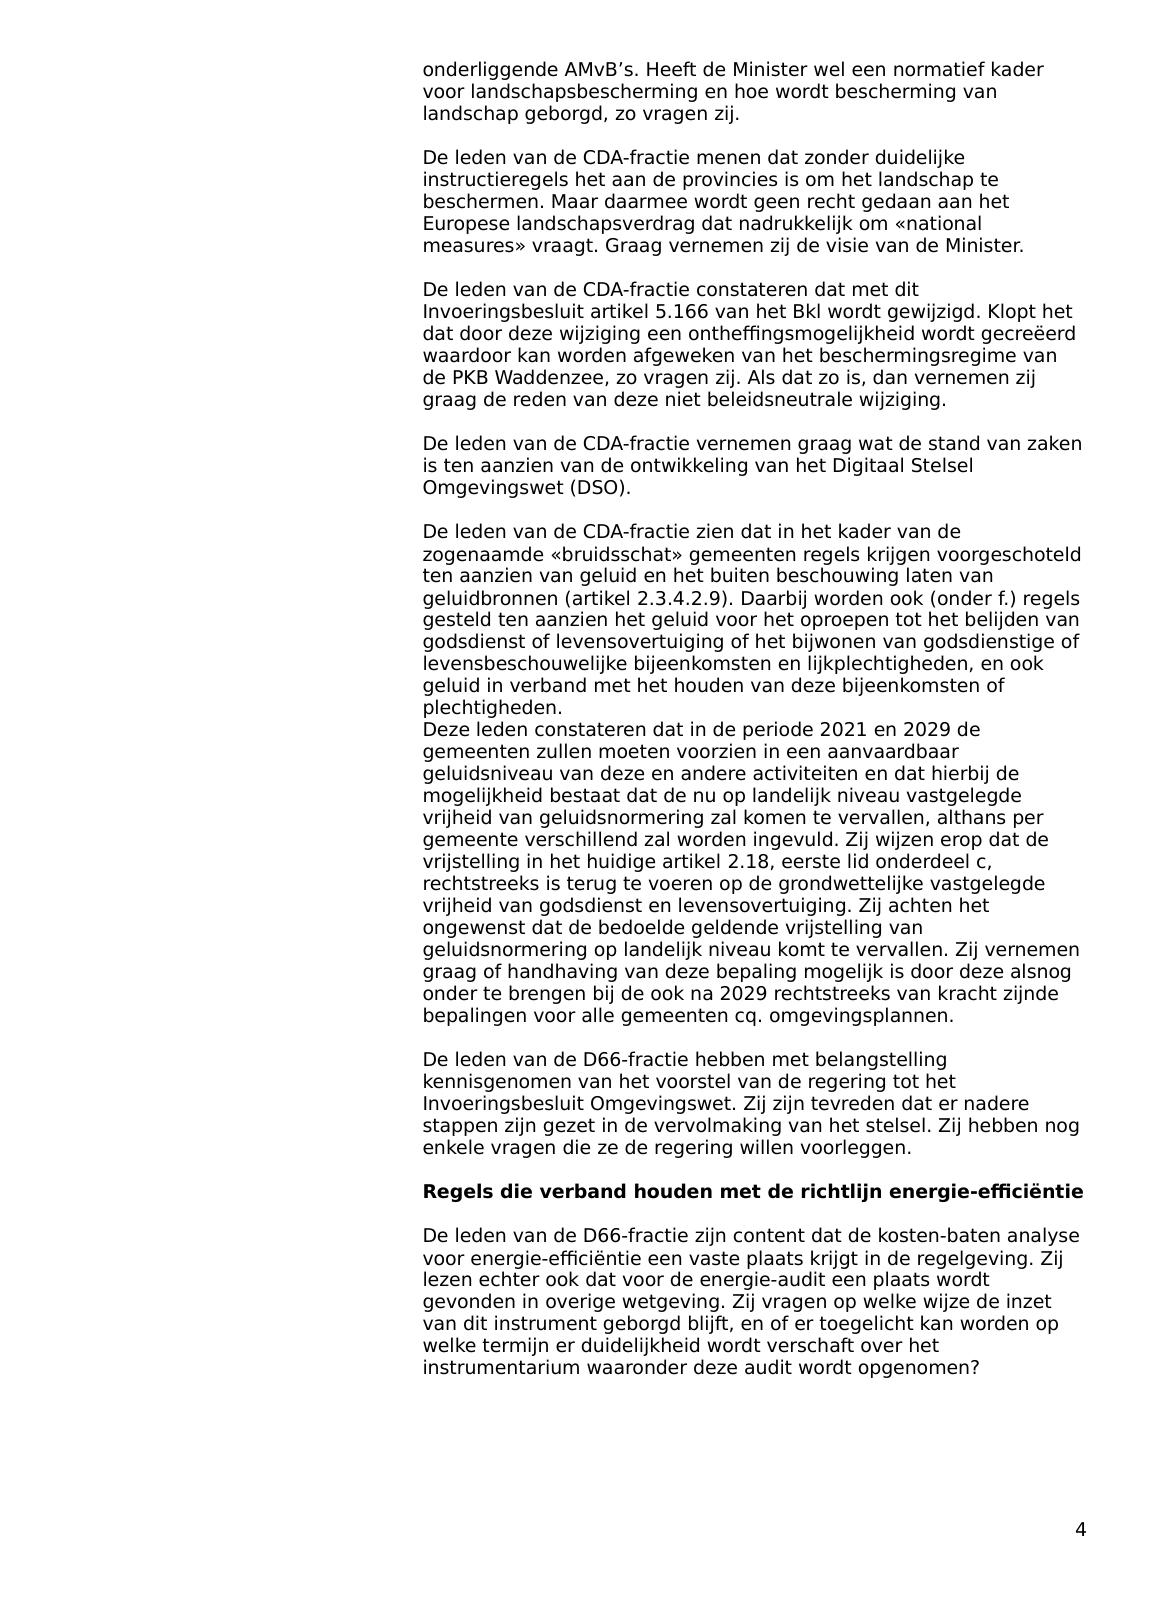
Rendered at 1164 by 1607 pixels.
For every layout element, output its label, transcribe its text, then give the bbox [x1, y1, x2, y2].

text De leden van de CDA-fractie menen dat zonder duidelijke instructieregels het aan de provincies is om het landschap te beschermen. Maar daarmee wordt geen recht gedaan aan het Europese landschapsverdrag dat nadrukkelijk om «national measures» vraagt. Graag vernemen zij de visie van de Minister. [422, 147, 1087, 257]
text onderliggende AMvB’s. Heeft de Minister wel een normatief kader voor landschapsbescherming en hoe wordt bescherming van landschap geborgd, zo vragen zij. [422, 59, 1087, 125]
text De leden van de CDA-fractie constateren dat met dit Invoeringsbesluit artikel 5.166 van het Bkl wordt gewijzigd. Klopt het dat door deze wijziging een ontheffingsmogelijkheid wordt gecreëerd waardoor kan worden afgeweken van het beschermingsregime van de PKB Waddenzee, zo vragen zij. Als dat zo is, dan vernemen zij graag de reden van deze niet beleidsneutrale wijziging. [422, 279, 1087, 411]
subtitle Regels die verband houden met de richtlijn energie-efficiëntie [422, 1181, 1087, 1203]
text De leden van de D66-fractie zijn content dat de kosten-baten analyse voor energie-efficiëntie een vaste plaats krijgt in de regelgeving. Zij lezen echter ook dat voor de energie-audit een plaats wordt gevonden in overige wetgeving. Zij vragen op welke wijze de inzet van dit instrument geborgd blijft, en of er toegelicht kan worden op welke termijn er duidelijkheid wordt verschaft over het instrumentarium waaronder deze audit wordt opgenomen? [422, 1225, 1087, 1379]
text De leden van de CDA-fractie zien dat in het kader van de zogenaamde «bruidsschat» gemeenten regels krijgen voorgeschoteld ten aanzien van geluid en het buiten beschouwing laten van geluidbronnen (artikel 2.3.4.2.9). Daarbij worden ook (onder f.) regels gesteld ten aanzien het geluid voor het oproepen tot het belijden van godsdienst of levensovertuiging of het bijwonen van godsdienstige of levensbeschouwelijke bijeenkomsten en lijkplechtigheden, en ook geluid in verband met het houden van deze bijeenkomsten of plechtigheden. [422, 521, 1087, 719]
text Deze leden constateren dat in de periode 2021 en 2029 de gemeenten zullen moeten voorzien in een aanvaardbaar geluidsniveau van deze en andere activiteiten en dat hierbij de mogelijkheid bestaat dat de nu op landelijk niveau vastgelegde vrijheid van geluidsnormering zal komen te vervallen, althans per gemeente verschillend zal worden ingevuld. Zij wijzen erop dat de vrijstelling in het huidige artikel 2.18, eerste lid onderdeel c, rechtstreeks is terug te voeren op de grondwettelijke vastgelegde vrijheid van godsdienst en levensovertuiging. Zij achten het ongewenst dat de bedoelde geldende vrijstelling van geluidsnormering op landelijk niveau komt te vervallen. Zij vernemen graag of handhaving van deze bepaling mogelijk is door deze alsnog onder te brengen bij de ook na 2029 rechtstreeks van kracht zijnde bepalingen voor alle gemeenten cq. omgevingsplannen. [422, 719, 1087, 1027]
text De leden van de CDA-fractie vernemen graag wat de stand van zaken is ten aanzien van de ontwikkeling van het Digitaal Stelsel Omgevingswet (DSO). [422, 433, 1087, 499]
text De leden van de D66-fractie hebben met belangstelling kennisgenomen van het voorstel van de regering tot het Invoeringsbesluit Omgevingswet. Zij zijn tevreden dat er nadere stappen zijn gezet in de vervolmaking van het stelsel. Zij hebben nog enkele vragen die ze de regering willen voorleggen. [422, 1049, 1087, 1159]
